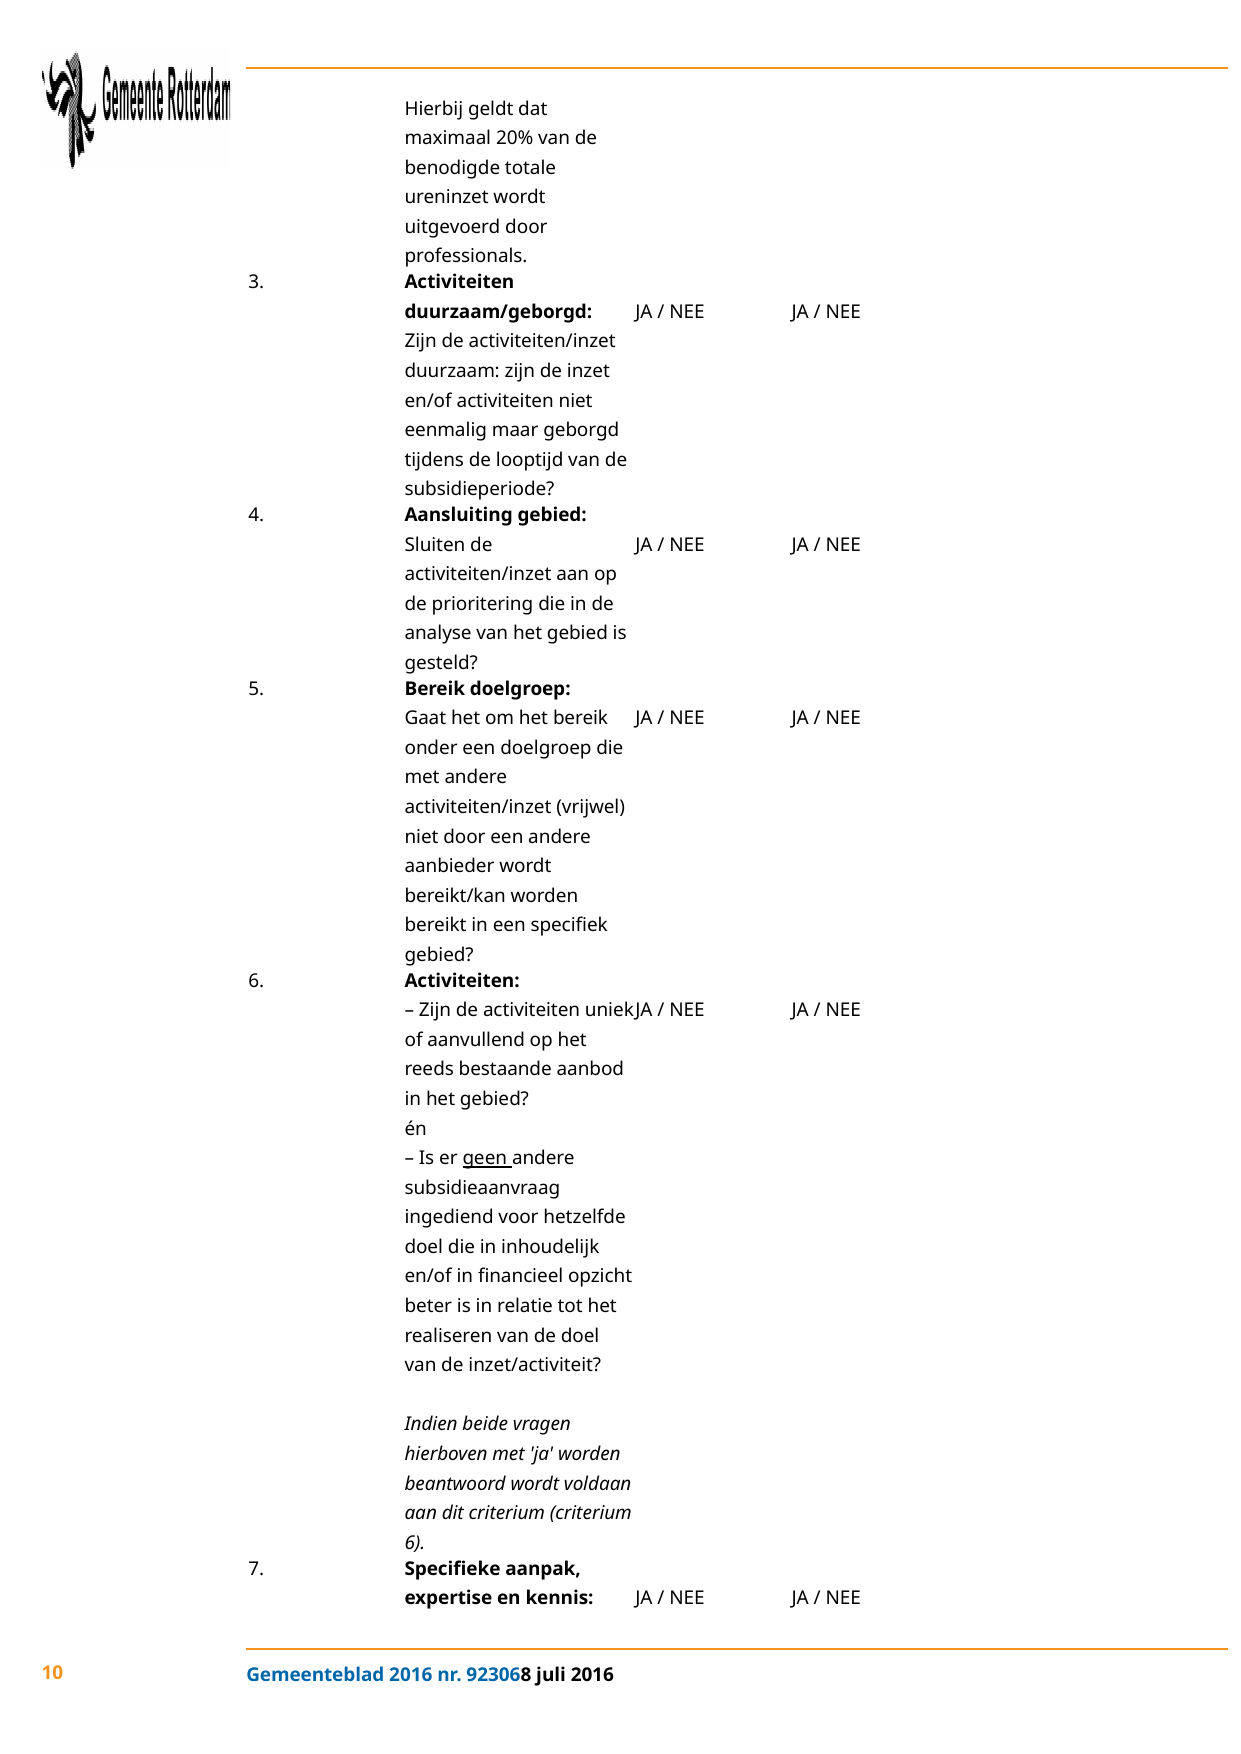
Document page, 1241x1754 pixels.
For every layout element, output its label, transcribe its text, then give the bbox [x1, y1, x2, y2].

table_cell [248, 95, 404, 268]
table_cell [791, 95, 948, 268]
table_cell 6. [248, 967, 404, 1555]
table_cell [948, 675, 1152, 967]
table_cell Specifieke aanpak, expertise en kennis: [404, 1555, 635, 1610]
table_cell JA / NEE [635, 967, 791, 1555]
table_cell [635, 95, 791, 268]
table_cell Bereik doelgroep: Gaat het om het bereik onder een doelgroep die met andere activiteiten/inzet (vrijwel) niet door een andere aanbieder wordt bereikt/kan worden bereikt in een specifiek gebied? [404, 675, 635, 967]
table_cell JA / NEE [791, 675, 948, 967]
table_cell Hierbij geldt dat maximaal 20% van de benodigde totale ureninzet wordt uitgevoerd door professionals. [404, 95, 635, 268]
table_cell JA / NEE [635, 269, 791, 501]
table_cell JA / NEE [791, 1555, 948, 1610]
table_cell [948, 1555, 1152, 1610]
table_cell 7. [248, 1555, 404, 1610]
table_cell JA / NEE [635, 675, 791, 967]
table_cell 4. [248, 501, 404, 675]
table_cell JA / NEE [635, 1555, 791, 1610]
table_cell JA / NEE [791, 501, 948, 675]
table_cell [948, 967, 1152, 1555]
table_cell [948, 501, 1152, 675]
table_cell [948, 95, 1152, 268]
table_cell [948, 269, 1152, 501]
table_cell 5. [248, 675, 404, 967]
picture [41, 47, 231, 172]
table_cell JA / NEE [635, 501, 791, 675]
table_cell Activiteiten duurzaam/geborgd: Zijn de activiteiten/inzet duurzaam: zijn de inzet en/of activiteiten niet eenmalig maar geborgd tijdens de looptijd van de subsidieperiode? [404, 269, 635, 501]
table_cell JA / NEE [791, 269, 948, 501]
table_cell 3. [248, 269, 404, 501]
table_cell Aansluiting gebied: Sluiten de activiteiten/inzet aan op de prioritering die in de analyse van het gebied is gesteld? [404, 501, 635, 675]
table_cell JA / NEE [791, 967, 948, 1555]
table_cell Activiteiten: – Zijn de activiteiten uniek of aanvullend op het reeds bestaande aanbod in het gebied? én – Is er geen andere subsidieaanvraag ingediend voor hetzelfde doel die in inhoudelijk en/of in financieel opzicht beter is in relatie tot het realiseren van de doel van de inzet/activiteit? Indien beide vragen hierboven met 'ja' worden beantwoord wordt voldaan aan dit criterium (criterium 6). [404, 967, 635, 1555]
